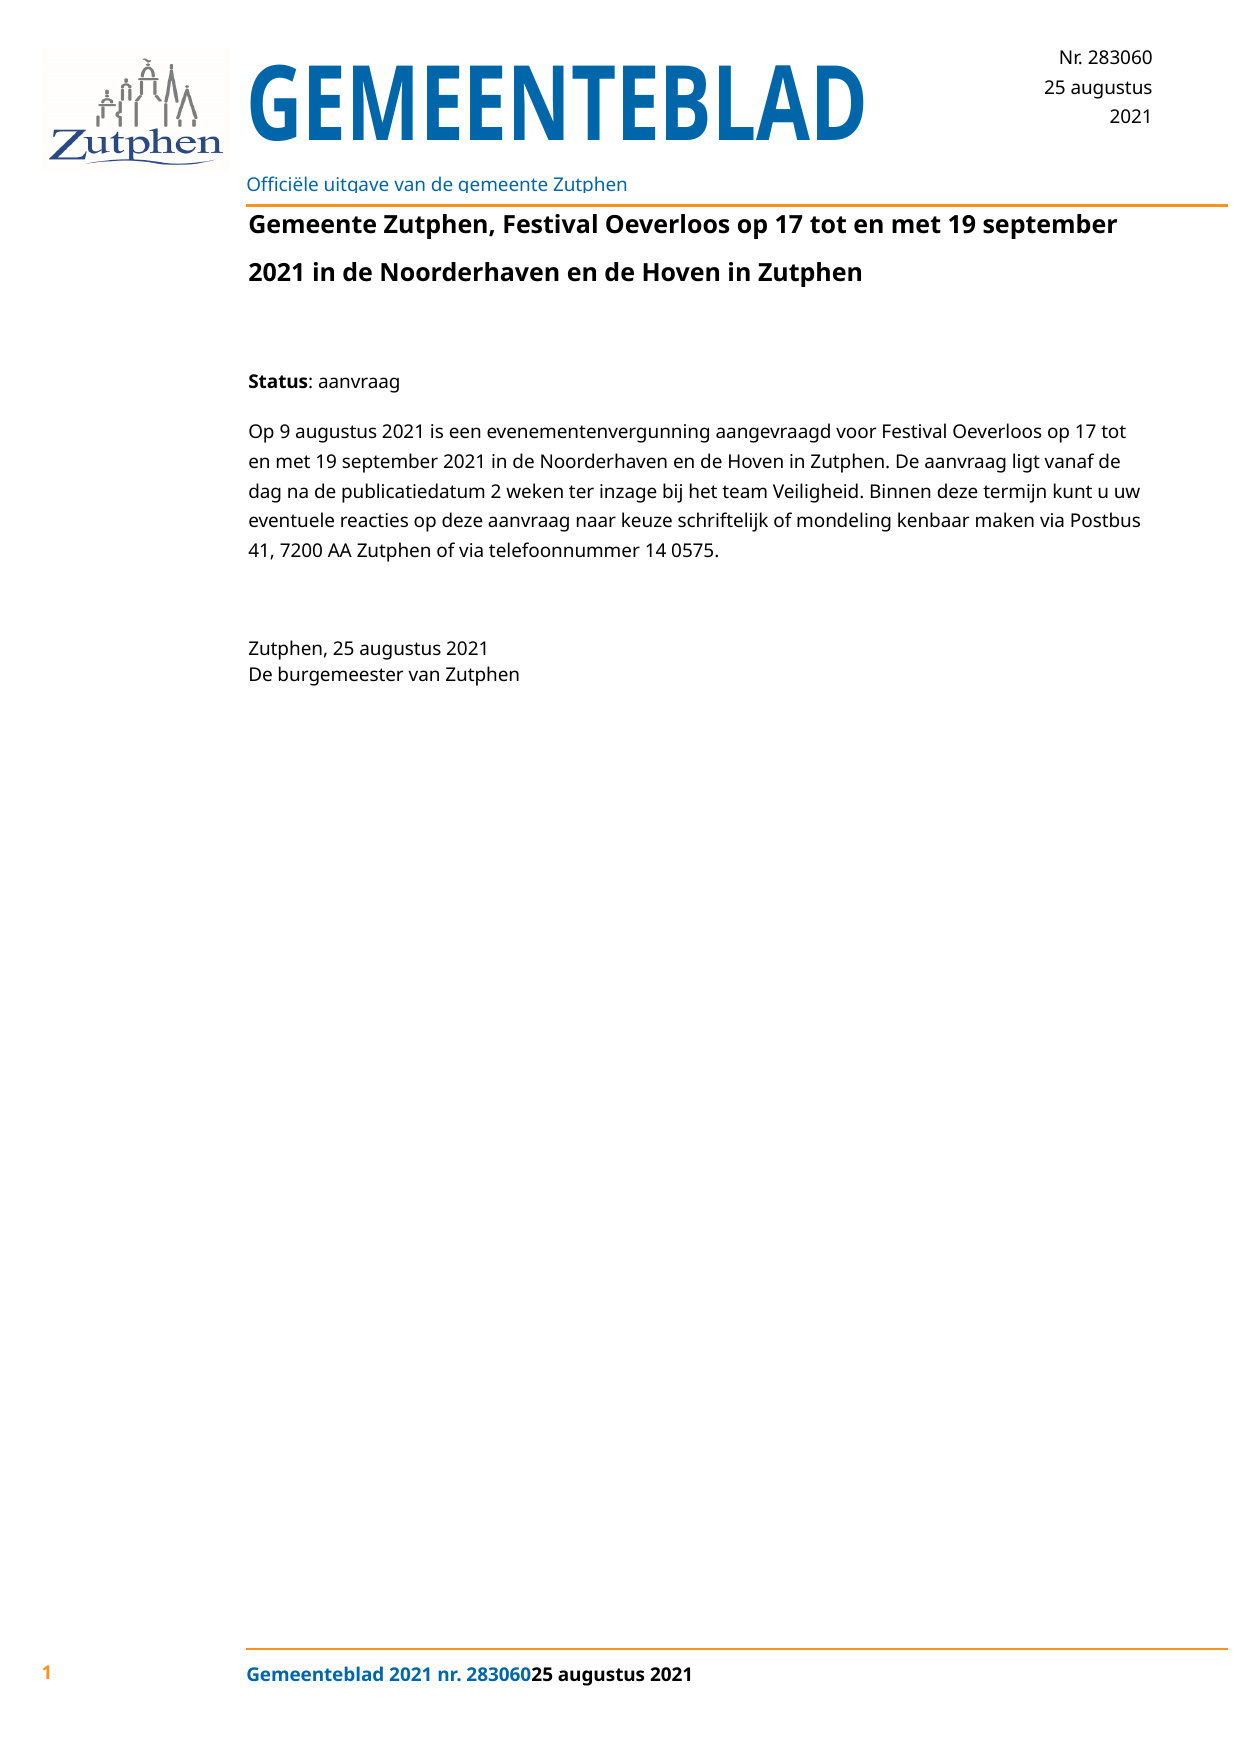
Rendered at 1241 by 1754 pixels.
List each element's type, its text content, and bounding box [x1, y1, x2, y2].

picture [41, 47, 231, 172]
text Gemeente Zutphen, Festival Oeverloos op 17 tot en met 19 september 2021 in de Noorderhaven en de Hoven in Zutphen [248, 207, 1152, 288]
text Op 9 augustus 2021 is een evenementenvergunning aangevraagd voor Festival Oeverloos op 17 tot en met 19 september 2021 in de Noorderhaven en de Hoven in Zutphen. De aanvraag ligt vanaf de dag na de publicatiedatum 2 weken ter inzage bij het team Veiligheid. Binnen deze termijn kunt u uw eventuele reacties op deze aanvraag naar keuze schriftelijk of mondeling kenbaar maken via Postbus 41, 7200 AA Zutphen of via telefoonnummer 14 0575. [248, 419, 1152, 563]
text De burgemeester van Zutphen [248, 661, 1152, 687]
text Zutphen, 25 augustus 2021 [248, 635, 1152, 661]
text Status: aanvraag [248, 368, 1152, 394]
